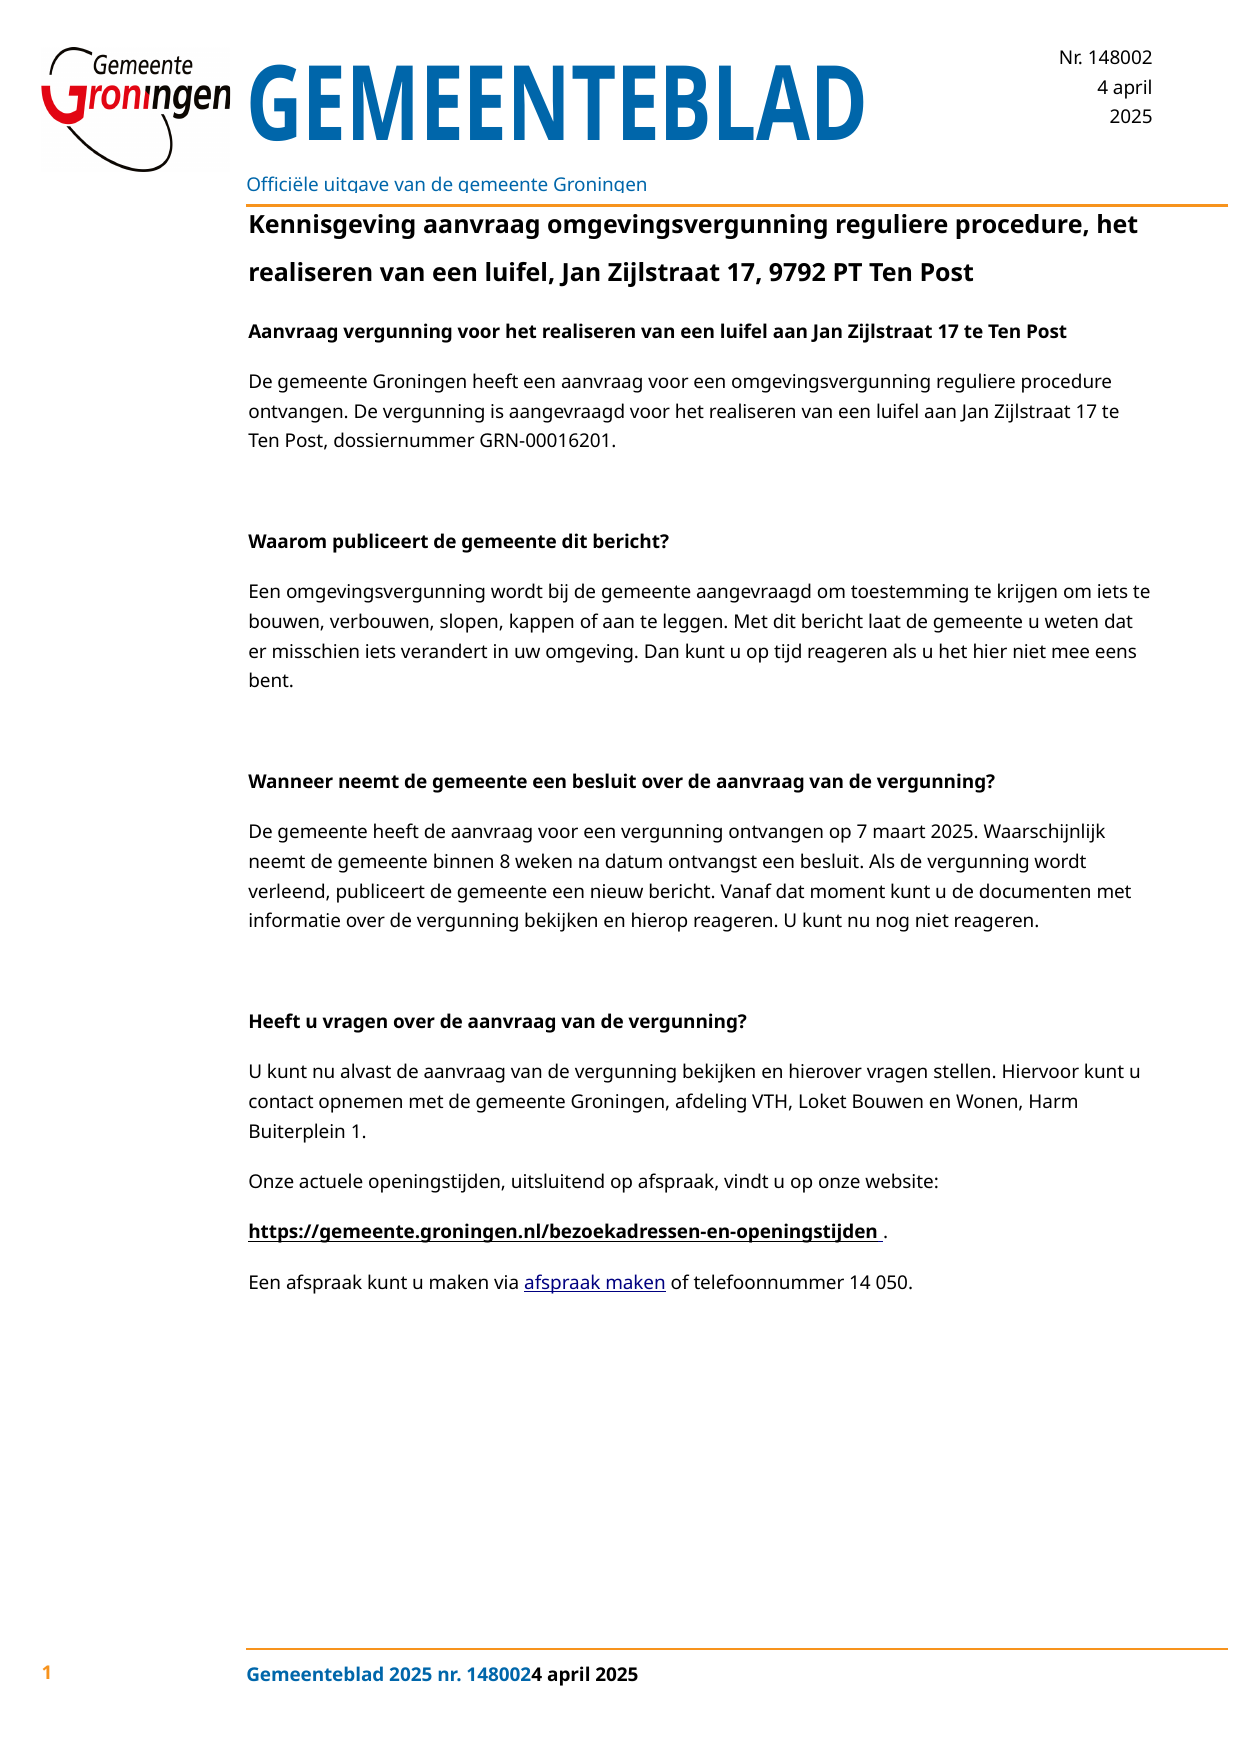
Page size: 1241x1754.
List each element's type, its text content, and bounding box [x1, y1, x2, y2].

text Een omgevingsvergunning wordt bij de gemeente aangevraagd om toestemming te krijgen om iets te bouwen, verbouwen, slopen, kappen of aan te leggen. Met dit bericht laat de gemeente u weten dat er misschien iets verandert in uw omgeving. Dan kunt u op tijd reageren als u het hier niet mee eens bent. [248, 579, 1152, 693]
text Aanvraag vergunning voor het realiseren van een luifel aan Jan Zijlstraat 17 te Ten Post [248, 318, 1152, 344]
picture [41, 47, 231, 172]
text Een afspraak kunt u maken via afspraak maken of telefoonnummer 14 050. [248, 1269, 1152, 1295]
text De gemeente Groningen heeft een aanvraag voor een omgevingsvergunning reguliere procedure ontvangen. De vergunning is aangevraagd voor het realiseren van een luifel aan Jan Zijlstraat 17 te Ten Post, dossiernummer GRN-00016201. [248, 368, 1152, 453]
text U kunt nu alvast de aanvraag van de vergunning bekijken en hierover vragen stellen. Hiervoor kunt u contact opnemen met de gemeente Groningen, afdeling VTH, Loket Bouwen en Wonen, Harm Buiterplein 1. [248, 1059, 1152, 1144]
text De gemeente heeft de aanvraag voor een vergunning ontvangen op 7 maart 2025. Waarschijnlijk neemt de gemeente binnen 8 weken na datum ontvangst een besluit. Als de vergunning wordt verleend, publiceert de gemeente een nieuw bericht. Vanaf dat moment kunt u de documenten met informatie over de vergunning bekijken en hierop reageren. U kunt nu nog niet reageren. [248, 819, 1152, 933]
text Wanneer neemt de gemeente een besluit over de aanvraag van de vergunning? [248, 768, 1152, 794]
text Heeft u vragen over de aanvraag van de vergunning? [248, 1008, 1152, 1034]
text Waarom publiceert de gemeente dit bericht? [248, 528, 1152, 554]
text Kennisgeving aanvraag omgevingsvergunning reguliere procedure, het realiseren van een luifel, Jan Zijlstraat 17, 9792 PT Ten Post [248, 207, 1152, 288]
text https://gemeente.groningen.nl/bezoekadressen-en-openingstijden . [248, 1219, 1152, 1244]
text Onze actuele openingstijden, uitsluitend op afspraak, vindt u op onze website: [248, 1168, 1152, 1194]
